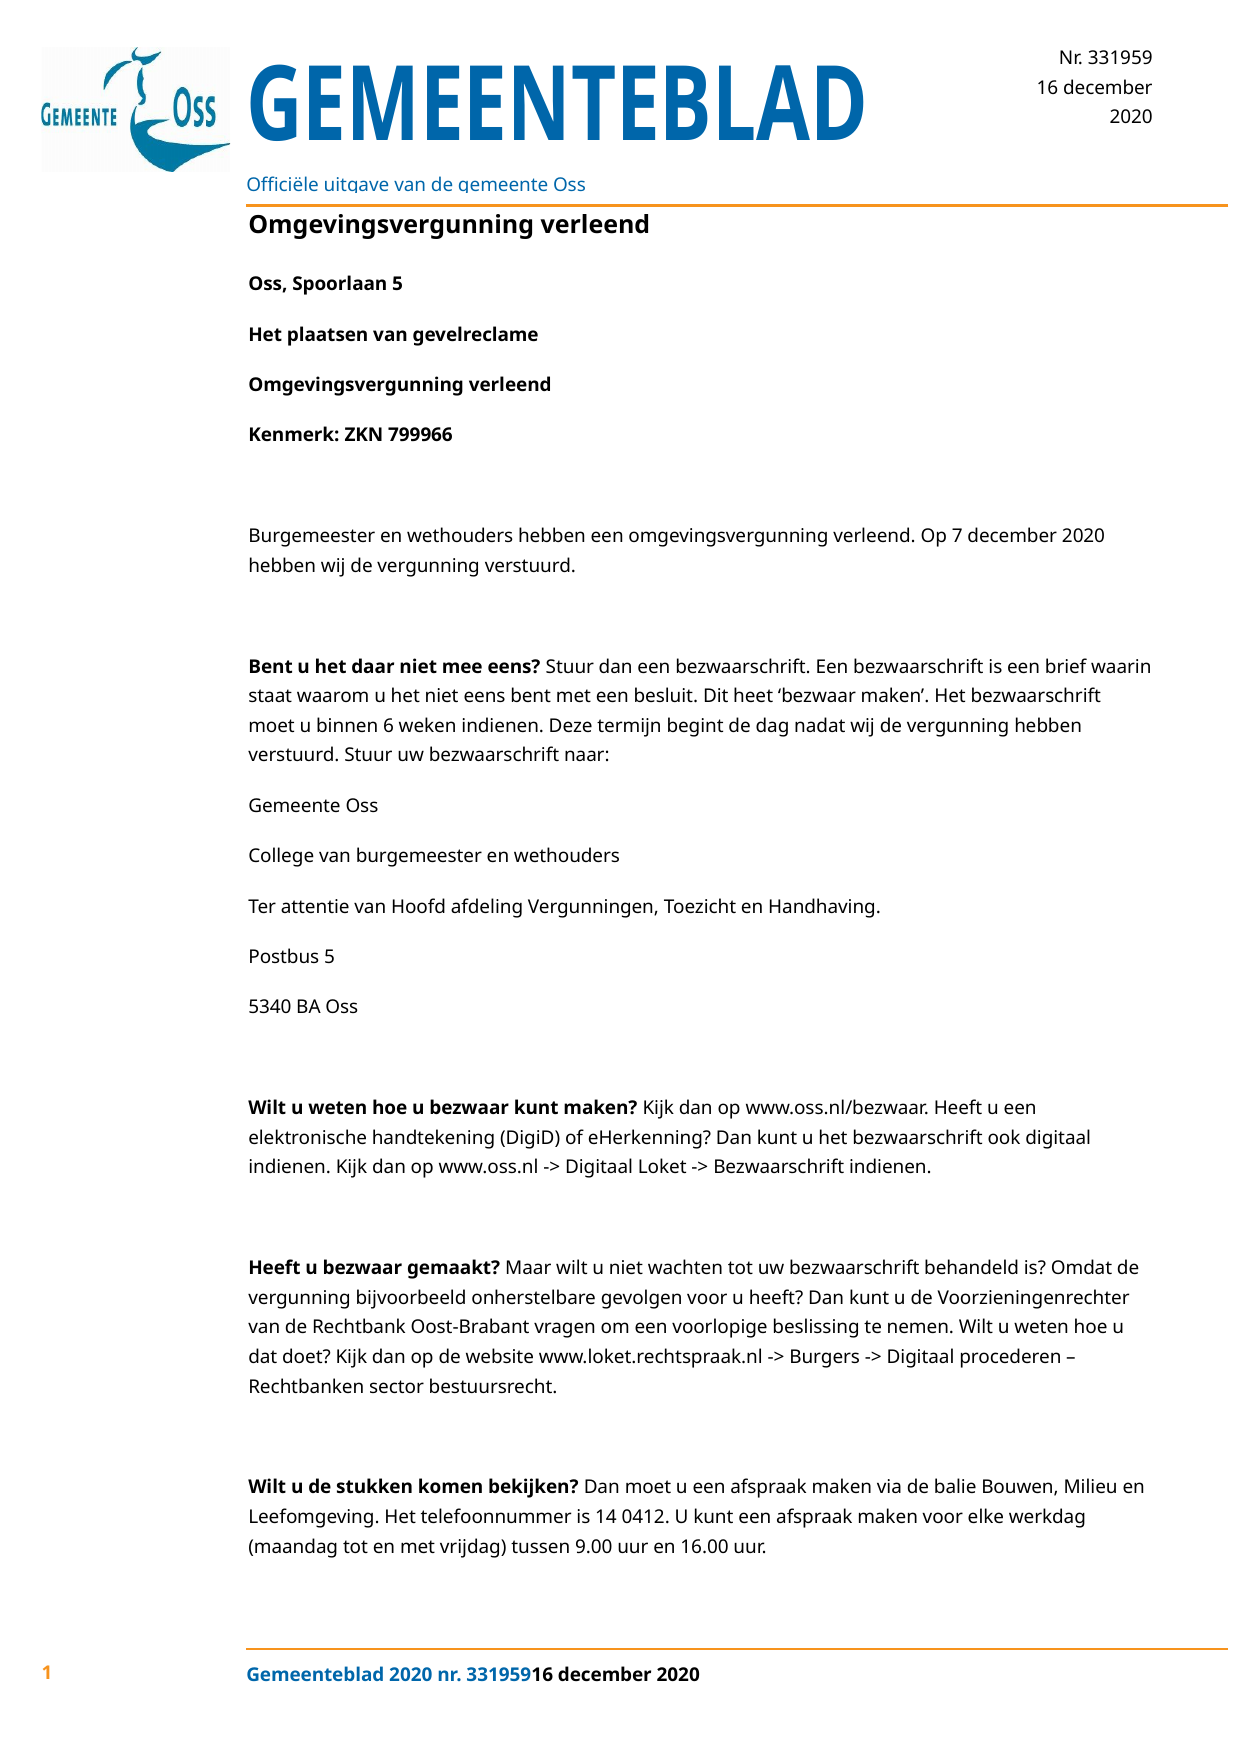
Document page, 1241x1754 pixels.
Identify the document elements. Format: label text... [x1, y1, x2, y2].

text Oss, Spoorlaan 5 [248, 270, 1152, 296]
text Omgevingsvergunning verleend [248, 371, 1152, 397]
picture [41, 47, 231, 172]
text Het plaatsen van gevelreclame [248, 321, 1152, 346]
text Heeft u bezwaar gemaakt? Maar wilt u niet wachten tot uw bezwaarschrift behandeld is? Omdat de vergunning bijvoorbeeld onherstelbare gevolgen voor u heeft? Dan kunt u de Voorzieningenrechter van de Rechtbank Oost-Brabant vragen om een voorlopige beslissing te nemen. Wilt u weten hoe u dat doet? Kijk dan op de website www.loket.rechtspraak.nl -> Burgers -> Digitaal procederen – Rechtbanken sector bestuursrecht. [248, 1254, 1152, 1398]
text Wilt u weten hoe u bezwaar kunt maken? Kijk dan op www.oss.nl/bezwaar. Heeft u een elektronische handtekening (DigiD) of eHerkenning? Dan kunt u het bezwaarschrift ook digitaal indienen. Kijk dan op www.oss.nl -> Digitaal Loket -> Bezwaarschrift indienen. [248, 1094, 1152, 1179]
text Postbus 5 [248, 943, 1152, 969]
text College van burgemeester en wethouders [248, 842, 1152, 868]
text Kenmerk: ZKN 799966 [248, 422, 1152, 447]
text 5340 BA Oss [248, 994, 1152, 1019]
text Gemeente Oss [248, 792, 1152, 818]
text Omgevingsvergunning verleend [248, 207, 1152, 241]
text Bent u het daar niet mee eens? Stuur dan een bezwaarschrift. Een bezwaarschrift is een brief waarin staat waarom u het niet eens bent met een besluit. Dit heet ‘bezwaar maken’. Het bezwaarschrift moet u binnen 6 weken indienen. Deze termijn begint de dag nadat wij de vergunning hebben verstuurd. Stuur uw bezwaarschrift naar: [248, 653, 1152, 767]
text Wilt u de stukken komen bekijken? Dan moet u een afspraak maken via de balie Bouwen, Milieu en Leefomgeving. Het telefoonnummer is 14 0412. U kunt een afspraak maken voor elke werkdag (maandag tot en met vrijdag) tussen 9.00 uur en 16.00 uur. [248, 1474, 1152, 1558]
text Burgemeester en wethouders hebben een omgevingsvergunning verleend. Op 7 december 2020 hebben wij de vergunning verstuurd. [248, 522, 1152, 578]
text Ter attentie van Hoofd afdeling Vergunningen, Toezicht en Handhaving. [248, 893, 1152, 918]
